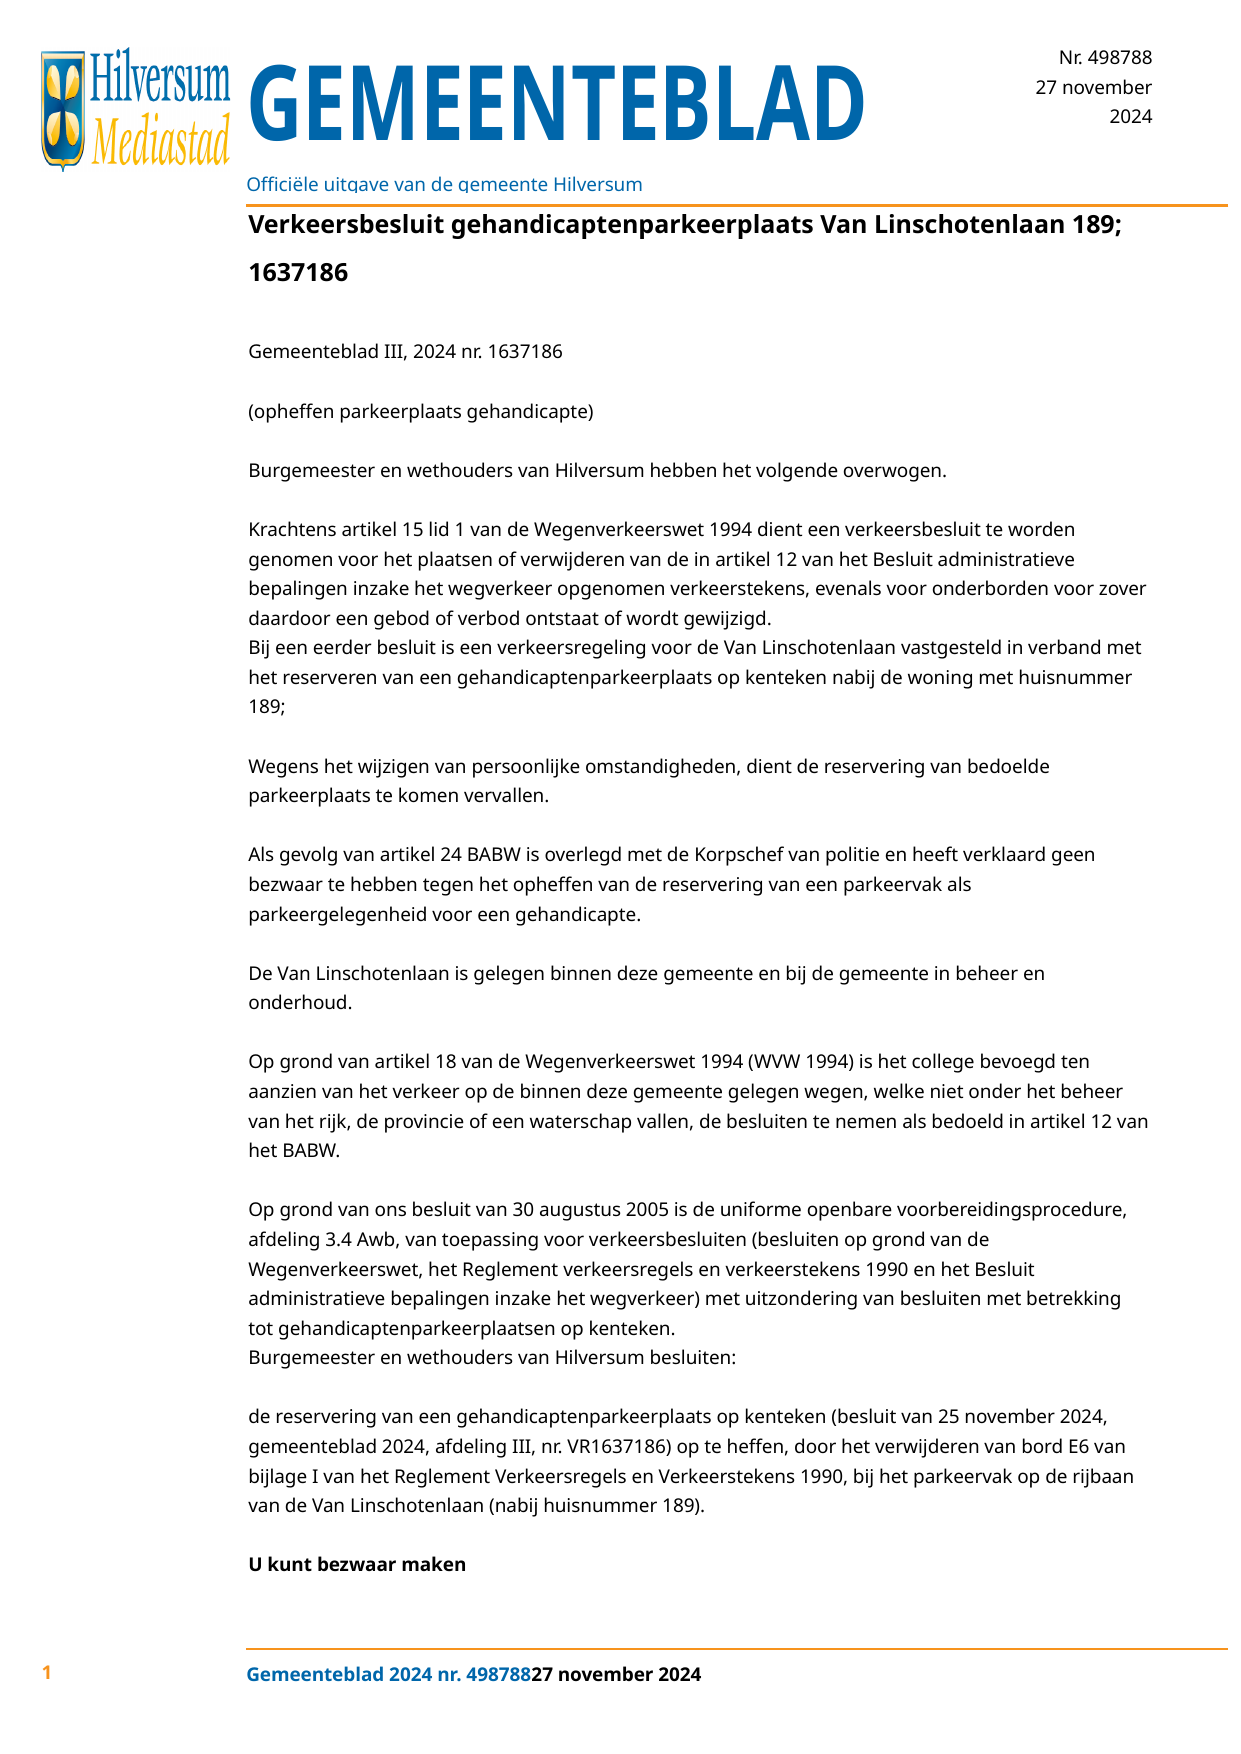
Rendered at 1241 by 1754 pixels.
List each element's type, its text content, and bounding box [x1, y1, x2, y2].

text Verkeersbesluit gehandicaptenparkeerplaats Van Linschotenlaan 189; 1637186 [248, 207, 1152, 288]
picture [41, 47, 231, 172]
text U kunt bezwaar maken [248, 1552, 1152, 1577]
text Krachtens artikel 15 lid 1 van de Wegenverkeerswet 1994 dient een verkeersbesluit te worden genomen voor het plaatsen of verwijderen van de in artikel 12 van het Besluit administratieve bepalingen inzake het wegverkeer opgenomen verkeerstekens, evenals voor onderborden voor zover daardoor een gebod of verbod ontstaat of wordt gewijzigd. [248, 516, 1152, 631]
text Burgemeester en wethouders van Hilversum besluiten: [248, 1344, 1152, 1370]
text De Van Linschotenlaan is gelegen binnen deze gemeente en bij de gemeente in beheer en onderhoud. [248, 960, 1152, 1015]
text (opheffen parkeerplaats gehandicapte) [248, 398, 1152, 423]
text Op grond van artikel 18 van de Wegenverkeerswet 1994 (WVW 1994) is het college bevoegd ten aanzien van het verkeer op de binnen deze gemeente gelegen wegen, welke niet onder het beheer van het rijk, de provincie of een waterschap vallen, de besluiten te nemen als bedoeld in artikel 12 van het BABW. [248, 1049, 1152, 1163]
text de reservering van een gehandicaptenparkeerplaats op kenteken (besluit van 25 november 2024, gemeenteblad 2024, afdeling III, nr. VR1637186) op te heffen, door het verwijderen van bord E6 van bijlage I van het Reglement Verkeersregels en Verkeerstekens 1990, bij het parkeervak op de rijbaan van de Van Linschotenlaan (nabij huisnummer 189). [248, 1404, 1152, 1518]
text Wegens het wijzigen van persoonlijke omstandigheden, dient de reservering van bedoelde parkeerplaats te komen vervallen. [248, 753, 1152, 808]
text Als gevolg van artikel 24 BABW is overlegd met de Korpschef van politie en heeft verklaard geen bezwaar te hebben tegen het opheffen van de reservering van een parkeervak als parkeergelegenheid voor een gehandicapte. [248, 842, 1152, 926]
text Bij een eerder besluit is een verkeersregeling voor de Van Linschotenlaan vastgesteld in verband met het reserveren van een gehandicaptenparkeerplaats op kenteken nabij de woning met huisnummer 189; [248, 634, 1152, 719]
text Burgemeester en wethouders van Hilversum hebben het volgende overwogen. [248, 457, 1152, 483]
text Gemeenteblad III, 2024 nr. 1637186 [248, 339, 1152, 364]
text Op grond van ons besluit van 30 augustus 2005 is de uniforme openbare voorbereidingsprocedure, afdeling 3.4 Awb, van toepassing voor verkeersbesluiten (besluiten op grond van de Wegenverkeerswet, het Reglement verkeersregels en verkeerstekens 1990 en het Besluit administratieve bepalingen inzake het wegverkeer) met uitzondering van besluiten met betrekking tot gehandicaptenparkeerplaatsen op kenteken. [248, 1197, 1152, 1341]
